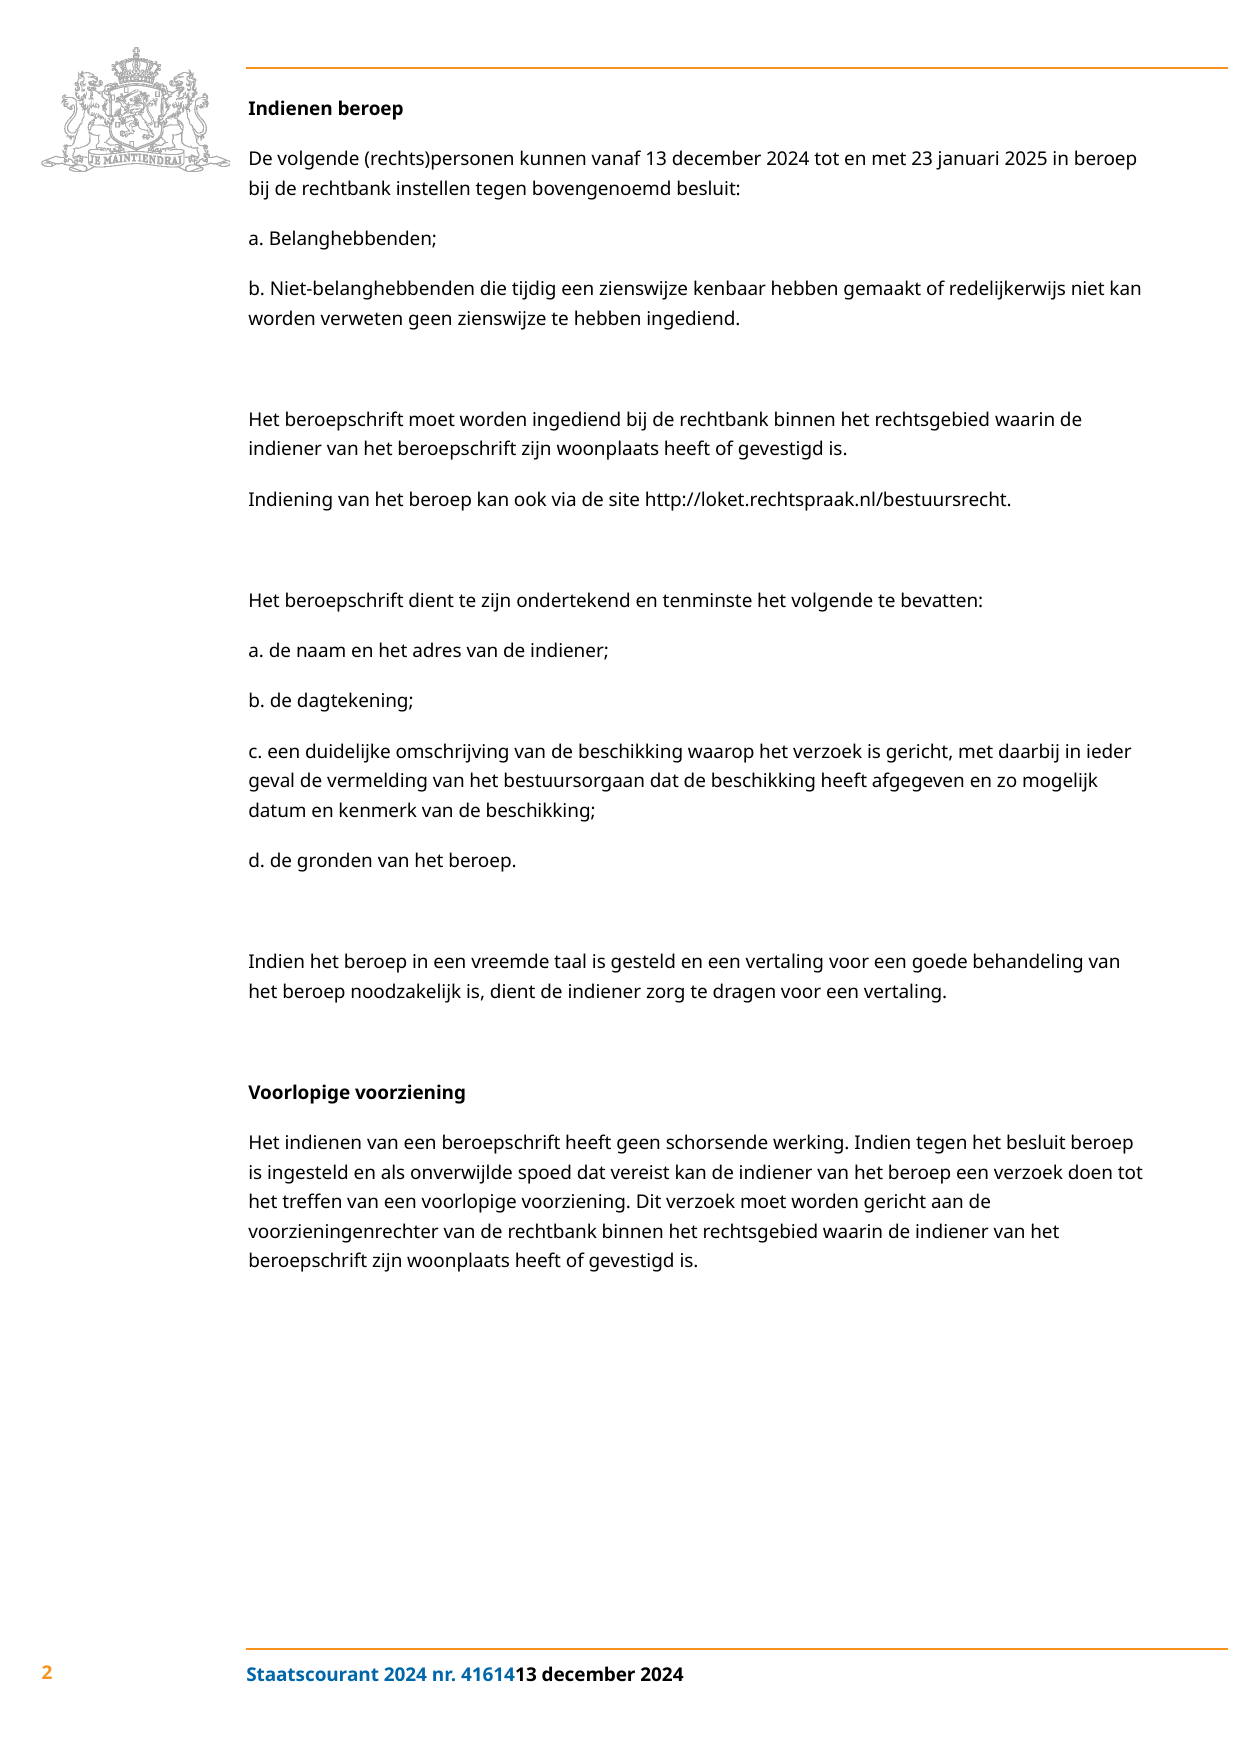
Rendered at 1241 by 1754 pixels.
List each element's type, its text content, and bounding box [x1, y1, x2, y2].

picture [41, 47, 231, 172]
text Voorlopige voorziening [248, 1079, 1152, 1105]
text b. de dagtekening; [248, 688, 1152, 713]
text c. een duidelijke omschrijving van de beschikking waarop het verzoek is gericht, met daarbij in ieder geval de vermelding van het bestuursorgaan dat de beschikking heeft afgegeven en zo mogelijk datum en kenmerk van de beschikking; [248, 738, 1152, 823]
text Het indienen van een beroepschrift heeft geen schorsende werking. Indien tegen het besluit beroep is ingesteld en als onverwijlde spoed dat vereist kan de indiener van het beroep een verzoek doen tot het treffen van een voorlopige voorziening. Dit verzoek moet worden gericht aan de voorzieningenrechter van de rechtbank binnen het rechtsgebied waarin de indiener van het beroepschrift zijn woonplaats heeft of gevestigd is. [248, 1129, 1152, 1273]
text a. de naam en het adres van de indiener; [248, 637, 1152, 663]
text a. Belanghebbenden; [248, 225, 1152, 251]
text Het beroepschrift moet worden ingediend bij de rechtbank binnen het rechtsgebied waarin de indiener van het beroepschrift zijn woonplaats heeft of gevestigd is. [248, 406, 1152, 461]
text Indiening van het beroep kan ook via de site http://loket.rechtspraak.nl/bestuursrecht. [248, 486, 1152, 512]
text Indien het beroep in een vreemde taal is gesteld en een vertaling voor een goede behandeling van het beroep noodzakelijk is, dient de indiener zorg te dragen voor een vertaling. [248, 948, 1152, 1004]
text b. Niet-belanghebbenden die tijdig een zienswijze kenbaar hebben gemaakt of redelijkerwijs niet kan worden verweten geen zienswijze te hebben ingediend. [248, 276, 1152, 331]
text Indienen beroep [248, 95, 1152, 121]
text d. de gronden van het beroep. [248, 848, 1152, 873]
text De volgende (rechts)personen kunnen vanaf 13 december 2024 tot en met 23 januari 2025 in beroep bij de rechtbank instellen tegen bovengenoemd besluit: [248, 145, 1152, 201]
text Het beroepschrift dient te zijn ondertekend en tenminste het volgende te bevatten: [248, 587, 1152, 613]
